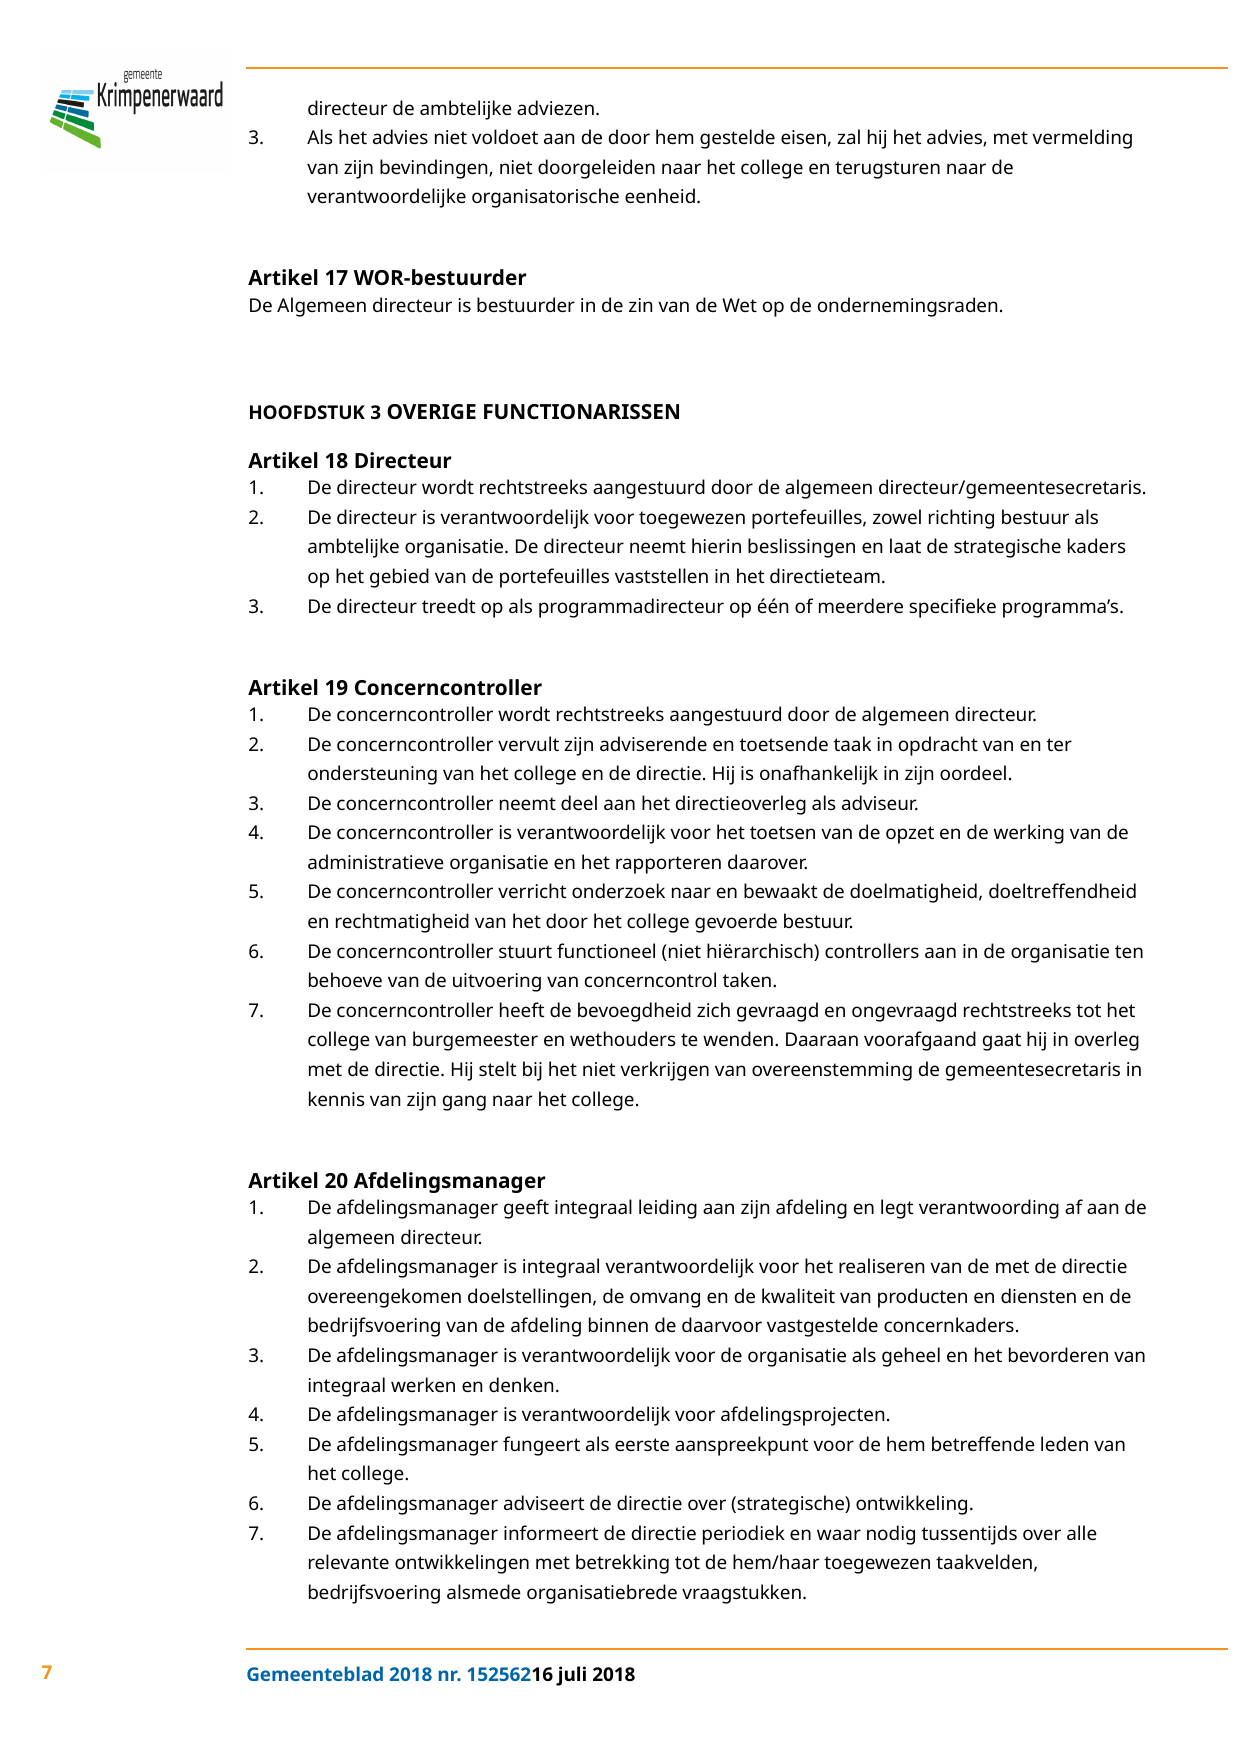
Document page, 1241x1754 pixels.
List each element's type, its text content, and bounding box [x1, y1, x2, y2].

list De concerncontroller wordt rechtstreeks aangestuurd door de algemeen directeur. [248, 701, 1152, 727]
picture [41, 47, 231, 172]
list De concerncontroller stuurt functioneel (niet hiërarchisch) controllers aan in de organisatie ten behoeve van de uitvoering van concerncontrol taken. [248, 938, 1152, 993]
text Artikel 20 Afdelingsmanager [248, 1166, 1152, 1194]
list De afdelingsmanager geeft integraal leiding aan zijn afdeling en legt verantwoording af aan de algemeen directeur. [248, 1194, 1152, 1249]
list De afdelingsmanager informeert de directie periodiek en waar nodig tussentijds over alle relevante ontwikkelingen met betrekking tot de hem/haar toegewezen taakvelden, bedrijfsvoering alsmede organisatiebrede vraagstukken. [248, 1520, 1152, 1604]
text Artikel 19 Concerncontroller [248, 673, 1152, 701]
list De concerncontroller neemt deel aan het directieoverleg als adviseur. [248, 790, 1152, 816]
text Artikel 17 WOR-bestuurder [248, 263, 1152, 292]
list De afdelingsmanager adviseert de directie over (strategische) ontwikkeling. [248, 1490, 1152, 1516]
list De concerncontroller vervult zijn adviserende en toetsende taak in opdracht van en ter ondersteuning van het college en de directie. Hij is onafhankelijk in zijn oordeel. [248, 731, 1152, 786]
list De afdelingsmanager is verantwoordelijk voor de organisatie als geheel en het bevorderen van integraal werken en denken. [248, 1342, 1152, 1397]
list De directeur treedt op als programmadirecteur op één of meerdere specifieke programma’s. [248, 593, 1152, 618]
list De afdelingsmanager is integraal verantwoordelijk voor het realiseren van de met de directie overeengekomen doelstellingen, de omvang en de kwaliteit van producten en diensten en de bedrijfsvoering van de afdeling binnen de daarvoor vastgestelde concernkaders. [248, 1253, 1152, 1338]
text De Algemeen directeur is bestuurder in de zin van de Wet op de ondernemingsraden. [248, 292, 1152, 318]
list Als het advies niet voldoet aan de door hem gestelde eisen, zal hij het advies, met vermelding van zijn bevindingen, niet doorgeleiden naar het college en terugsturen naar de verantwoordelijke organisatorische eenheid. [248, 124, 1152, 209]
list De directeur wordt rechtstreeks aangestuurd door de algemeen directeur/gemeentesecretaris. [248, 474, 1152, 500]
list De concerncontroller heeft de bevoegdheid zich gevraagd en ongevraagd rechtstreeks tot het college van burgemeester en wethouders te wenden. Daaraan voorafgaand gaat hij in overleg met de directie. Hij stelt bij het niet verkrijgen van overeenstemming de gemeentesecretaris in kennis van zijn gang naar het college. [248, 997, 1152, 1112]
list directeur de ambtelijke adviezen. [248, 95, 1152, 121]
text HOOFDSTUK 3 OVERIGE FUNCTIONARISSEN [248, 397, 1152, 425]
list De directeur is verantwoordelijk voor toegewezen portefeuilles, zowel richting bestuur als ambtelijke organisatie. De directeur neemt hierin beslissingen en laat de strategische kaders op het gebied van de portefeuilles vaststellen in het directieteam. [248, 504, 1152, 589]
list De concerncontroller is verantwoordelijk voor het toetsen van de opzet en de werking van de administratieve organisatie en het rapporteren daarover. [248, 819, 1152, 875]
list De afdelingsmanager fungeert als eerste aanspreekpunt voor de hem betreffende leden van het college. [248, 1431, 1152, 1486]
list De afdelingsmanager is verantwoordelijk voor afdelingsprojecten. [248, 1401, 1152, 1427]
list De concerncontroller verricht onderzoek naar en bewaakt de doelmatigheid, doeltreffendheid en rechtmatigheid van het door het college gevoerde bestuur. [248, 879, 1152, 934]
text Artikel 18 Directeur [248, 446, 1152, 474]
